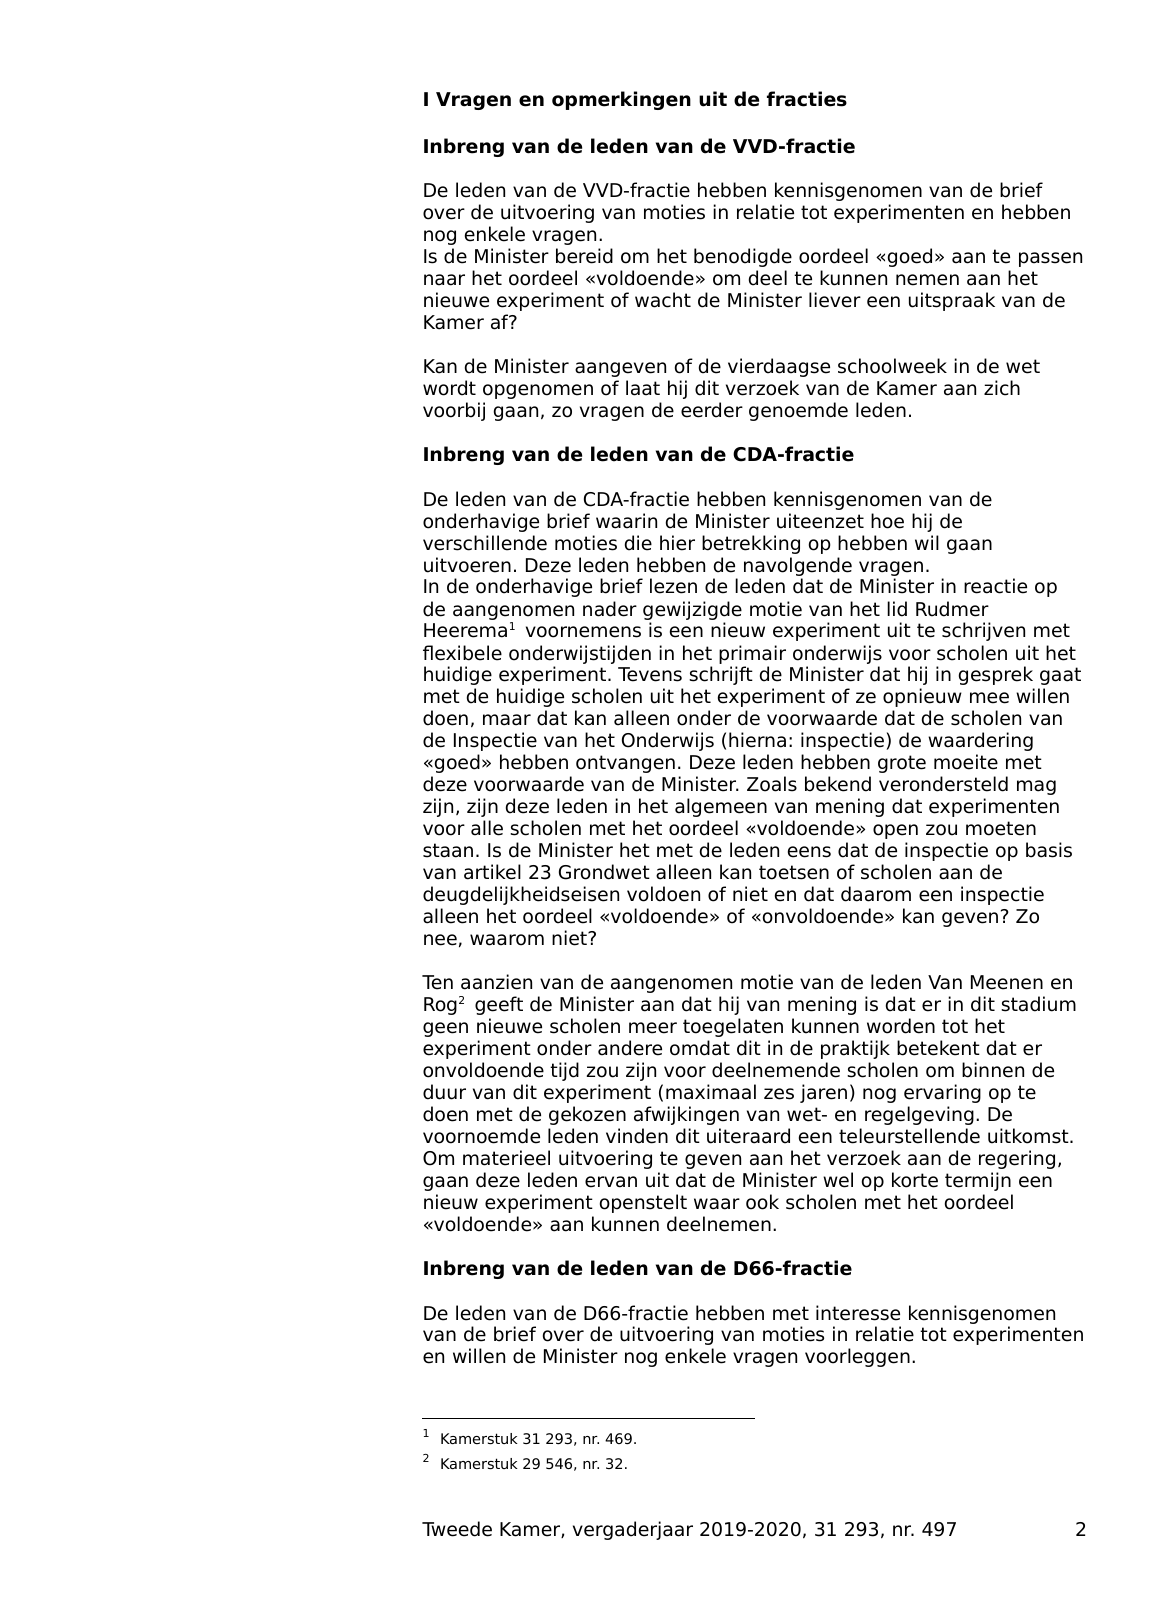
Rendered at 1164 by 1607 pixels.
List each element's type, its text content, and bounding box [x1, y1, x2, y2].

text Kan de Minister aangeven of de vierdaagse schoolweek in de wet wordt opgenomen of laat hij dit verzoek van de Kamer aan zich voorbij gaan, zo vragen de eerder genoemde leden. [422, 356, 1087, 422]
text In de onderhavige brief lezen de leden dat de Minister in reactie op de aangenomen nader gewijzigde motie van het lid Rudmer Heerema voornemens is een nieuw experiment uit te schrijven met flexibele onderwijstijden in het primair onderwijs voor scholen uit het huidige experiment. Tevens schrijft de Minister dat hij in gesprek gaat met de huidige scholen uit het experiment of ze opnieuw mee willen doen, maar dat kan alleen onder de voorwaarde dat de scholen van de Inspectie van het Onderwijs (hierna: inspectie) de waardering «goed» hebben ontvangen. Deze leden hebben grote moeite met deze voorwaarde van de Minister. Zoals bekend verondersteld mag zijn, zijn deze leden in het algemeen van mening dat experimenten voor alle scholen met het oordeel «voldoende» open zou moeten staan. Is de Minister het met de leden eens dat de inspectie op basis van artikel 23 Grondwet alleen kan toetsen of scholen aan de deugdelijkheidseisen voldoen of niet en dat daarom een inspectie alleen het oordeel «voldoende» of «onvoldoende» kan geven? Zo nee, waarom niet? [422, 576, 1087, 950]
text De leden van de D66-fractie hebben met interesse kennisgenomen van de brief over de uitvoering van moties in relatie tot experimenten en willen de Minister nog enkele vragen voorleggen. [422, 1302, 1087, 1368]
text De leden van de CDA-fractie hebben kennisgenomen van de onderhavige brief waarin de Minister uiteenzet hoe hij de verschillende moties die hier betrekking op hebben wil gaan uitvoeren. Deze leden hebben de navolgende vragen. [422, 488, 1087, 576]
text Kamerstuk 31 293, nr. 469. [422, 1427, 1087, 1449]
subtitle Inbreng van de leden van de CDA-fractie [422, 444, 1087, 466]
subtitle Inbreng van de leden van de VVD-fractie [422, 136, 1087, 158]
text De leden van de VVD-fractie hebben kennisgenomen van de brief over de uitvoering van moties in relatie tot experimenten en hebben nog enkele vragen. [422, 180, 1087, 246]
text Ten aanzien van de aangenomen motie van de leden Van Meenen en Rog geeft de Minister aan dat hij van mening is dat er in dit stadium geen nieuwe scholen meer toegelaten kunnen worden tot het experiment onder andere omdat dit in de praktijk betekent dat er onvoldoende tijd zou zijn voor deelnemende scholen om binnen de duur van dit experiment (maximaal zes jaren) nog ervaring op te doen met de gekozen afwijkingen van wet- en regelgeving. De voornoemde leden vinden dit uiteraard een teleurstellende uitkomst. Om materieel uitvoering te geven aan het verzoek aan de regering, gaan deze leden ervan uit dat de Minister wel op korte termijn een nieuw experiment openstelt waar ook scholen met het oordeel «voldoende» aan kunnen deelnemen. [422, 972, 1087, 1236]
subtitle I Vragen en opmerkingen uit de fracties [422, 89, 1087, 111]
text Kamerstuk 29 546, nr. 32. [422, 1452, 1087, 1474]
subtitle Inbreng van de leden van de D66-fractie [422, 1258, 1087, 1280]
text Is de Minister bereid om het benodigde oordeel «goed» aan te passen naar het oordeel «voldoende» om deel te kunnen nemen aan het nieuwe experiment of wacht de Minister liever een uitspraak van de Kamer af? [422, 246, 1087, 334]
